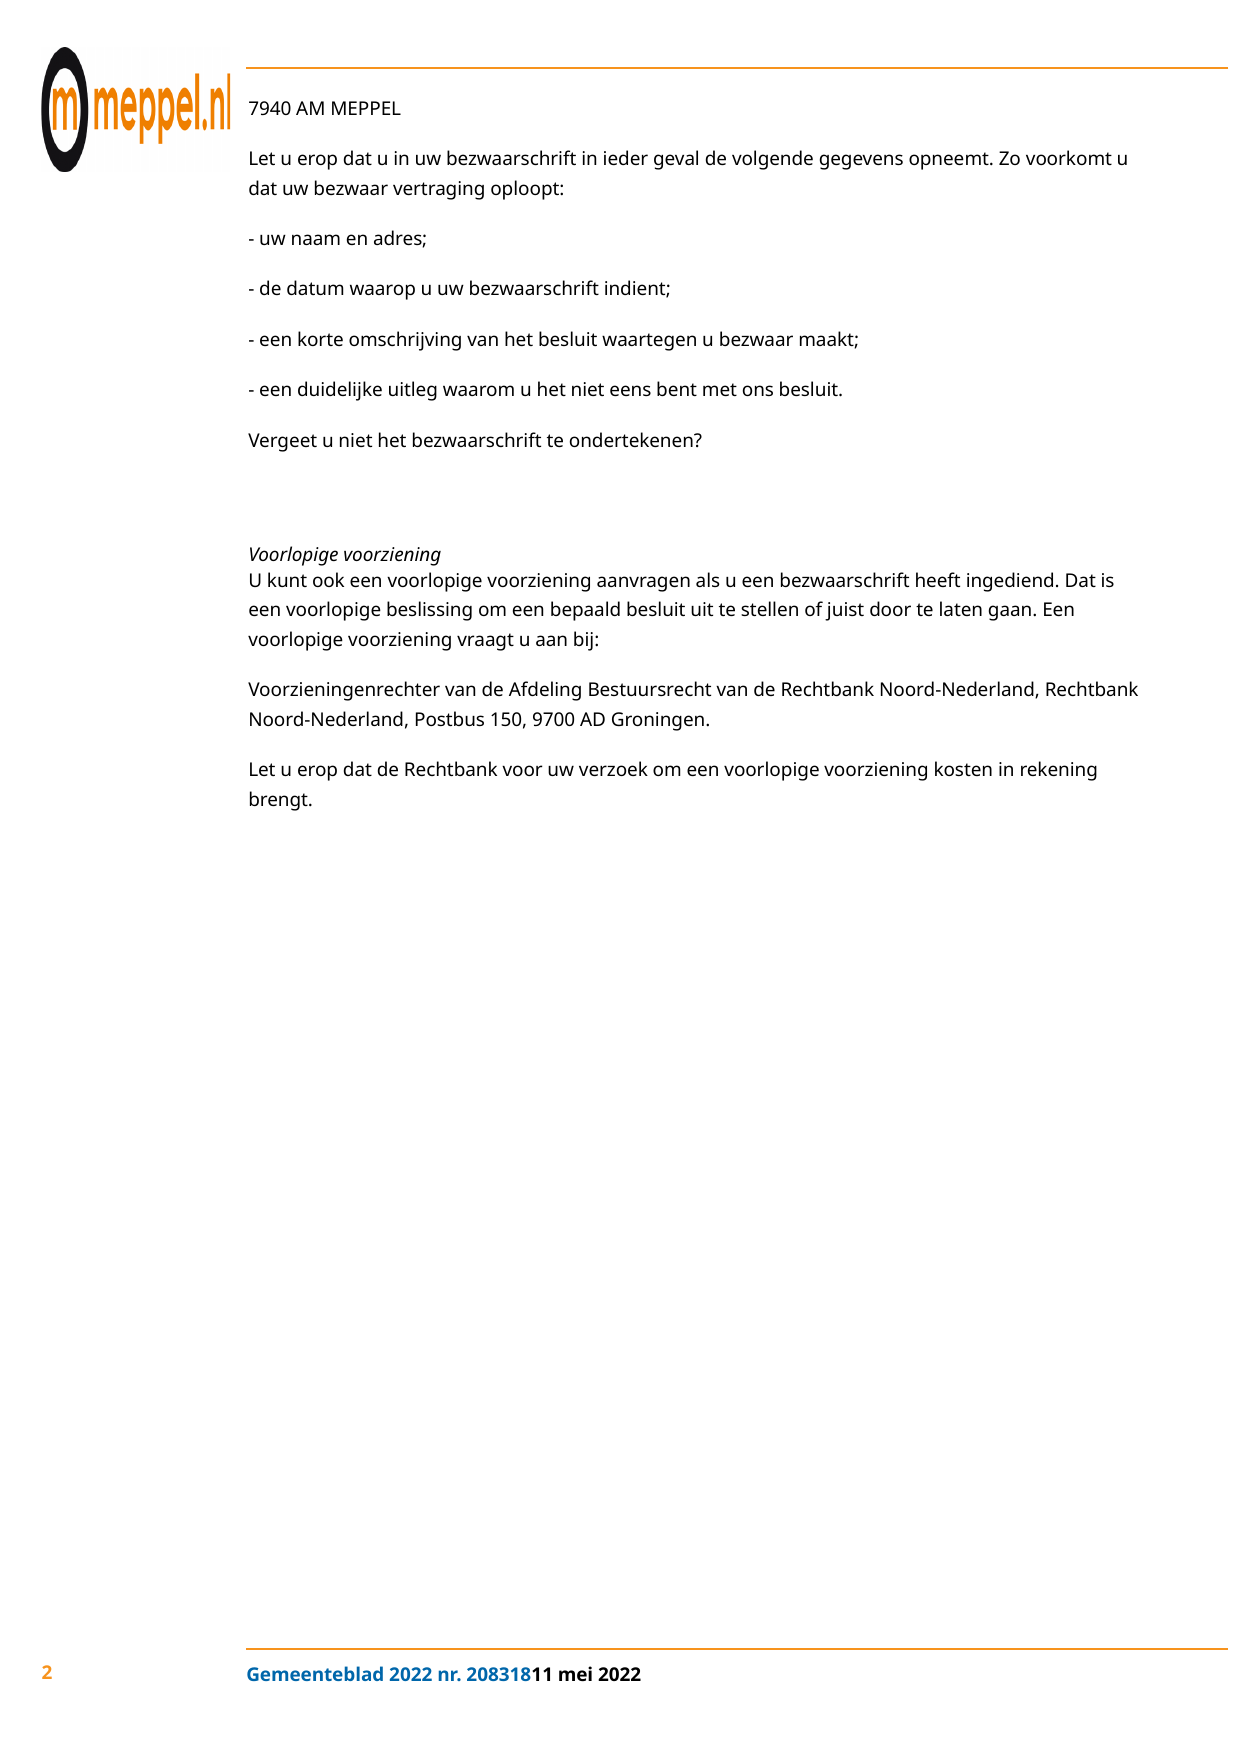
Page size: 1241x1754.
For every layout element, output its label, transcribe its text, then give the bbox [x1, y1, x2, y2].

text 7940 AM MEPPEL [248, 95, 1152, 121]
text - de datum waarop u uw bezwaarschrift indient; [248, 276, 1152, 301]
text - een korte omschrijving van het besluit waartegen u bezwaar maakt; [248, 326, 1152, 352]
text Vergeet u niet het bezwaarschrift te ondertekenen? [248, 427, 1152, 453]
text - een duidelijke uitleg waarom u het niet eens bent met ons besluit. [248, 376, 1152, 402]
text - uw naam en adres; [248, 225, 1152, 251]
text U kunt ook een voorlopige voorziening aanvragen als u een bezwaarschrift heeft ingediend. Dat is een voorlopige beslissing om een bepaald besluit uit te stellen of juist door te laten gaan. Een voorlopige voorziening vraagt u aan bij: [248, 567, 1152, 652]
text Let u erop dat u in uw bezwaarschrift in ieder geval de volgende gegevens opneemt. Zo voorkomt u dat uw bezwaar vertraging oploopt: [248, 145, 1152, 201]
picture [41, 47, 231, 172]
text Voorlopige voorziening [248, 541, 1152, 567]
text Voorzieningenrechter van de Afdeling Bestuursrecht van de Rechtbank Noord-Nederland, Rechtbank Noord-Nederland, Postbus 150, 9700 AD Groningen. [248, 677, 1152, 732]
text Let u erop dat de Rechtbank voor uw verzoek om een voorlopige voorziening kosten in rekening brengt. [248, 757, 1152, 812]
